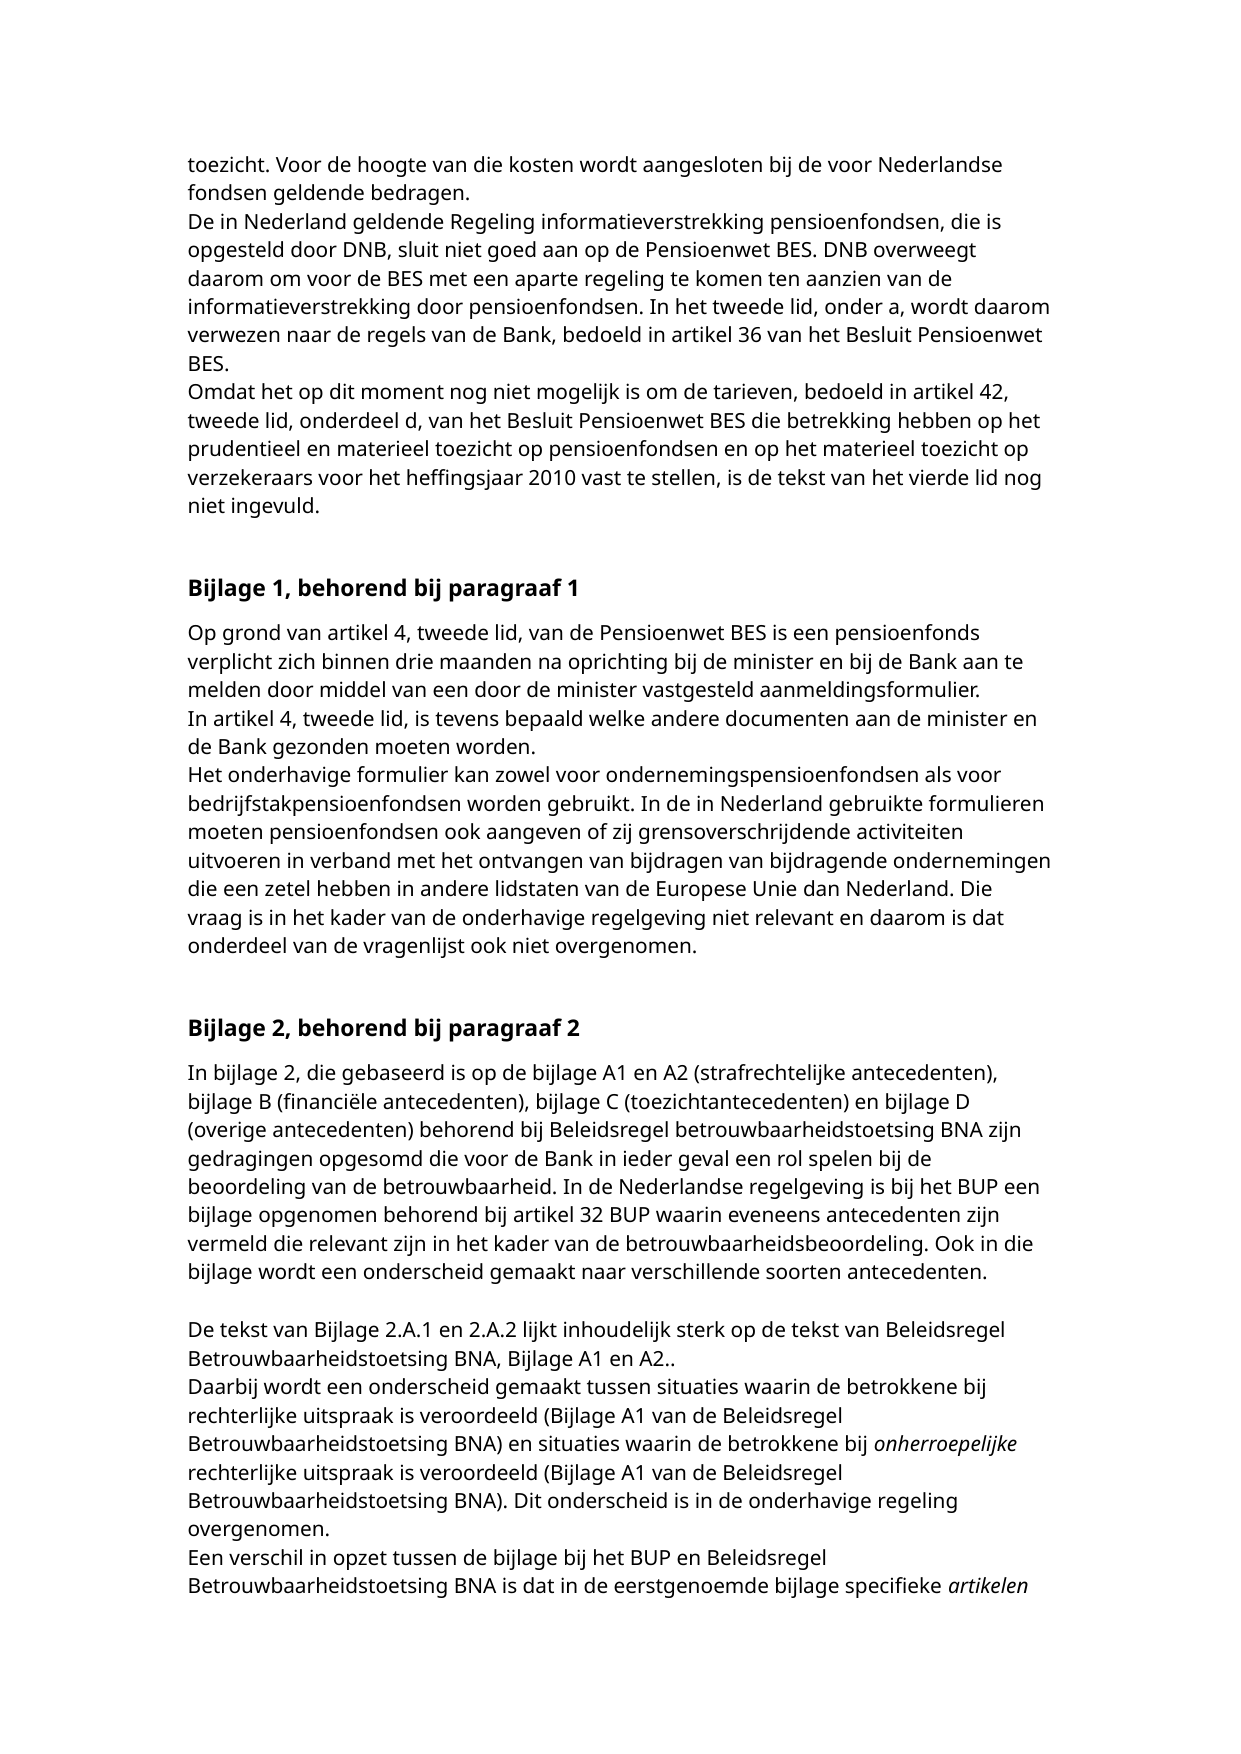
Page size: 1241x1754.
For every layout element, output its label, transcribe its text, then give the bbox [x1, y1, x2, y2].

text Een verschil in opzet tussen de bijlage bij het BUP en Beleidsregel Betrouwbaarheidstoetsing BNA is dat in de eerstgenoemde bijlage specifieke artikelen [187, 1543, 1053, 1600]
subtitle Bijlage 2, behorend bij paragraaf 2 [187, 1012, 1053, 1043]
text In artikel 4, tweede lid, is tevens bepaald welke andere documenten aan de minister en de Bank gezonden moeten worden. [187, 704, 1053, 761]
text Omdat het op dit moment nog niet mogelijk is om de tarieven, bedoeld in artikel 42, tweede lid, onderdeel d, van het Besluit Pensioenwet BES die betrekking hebben op het prudentieel en materieel toezicht op pensioenfondsen en op het materieel toezicht op verzekeraars voor het heffingsjaar 2010 vast te stellen, is de tekst van het vierde lid nog niet ingevuld. [187, 377, 1053, 520]
text De tekst van Bijlage 2.A.1 en 2.A.2 lijkt inhoudelijk sterk op de tekst van Beleidsregel Betrouwbaarheidstoetsing BNA, Bijlage A1 en A2.. [187, 1315, 1053, 1372]
text Daarbij wordt een onderscheid gemaakt tussen situaties waarin de betrokkene bij rechterlijke uitspraak is veroordeeld (Bijlage A1 van de Beleidsregel Betrouwbaarheidstoetsing BNA) en situaties waarin de betrokkene bij onherroepelijke rechterlijke uitspraak is veroordeeld (Bijlage A1 van de Beleidsregel Betrouwbaarheidstoetsing BNA). Dit onderscheid is in de onderhavige regeling overgenomen. [187, 1372, 1053, 1543]
text toezicht. Voor de hoogte van die kosten wordt aangesloten bij de voor Nederlandse fondsen geldende bedragen. [187, 150, 1053, 207]
text Het onderhavige formulier kan zowel voor ondernemingspensioenfondsen als voor bedrijfstakpensioenfondsen worden gebruikt. In de in Nederland gebruikte formulieren moeten pensioenfondsen ook aangeven of zij grensoverschrijdende activiteiten uitvoeren in verband met het ontvangen van bijdragen van bijdragende ondernemingen die een zetel hebben in andere lidstaten van de Europese Unie dan Nederland. Die vraag is in het kader van de onderhavige regelgeving niet relevant en daarom is dat onderdeel van de vragenlijst ook niet overgenomen. [187, 761, 1053, 960]
text De in Nederland geldende Regeling informatieverstrekking pensioenfondsen, die is opgesteld door DNB, sluit niet goed aan op de Pensioenwet BES. DNB overweegt daarom om voor de BES met een aparte regeling te komen ten aanzien van de informatieverstrekking door pensioenfondsen. In het tweede lid, onder a, wordt daarom verwezen naar de regels van de Bank, bedoeld in artikel 36 van het Besluit Pensioenwet BES. [187, 207, 1053, 377]
subtitle Bijlage 1, behorend bij paragraaf 1 [187, 572, 1053, 603]
text Op grond van artikel 4, tweede lid, van de Pensioenwet BES is een pensioenfonds verplicht zich binnen drie maanden na oprichting bij de minister en bij de Bank aan te melden door middel van een door de minister vastgesteld aanmeldingsformulier. [187, 618, 1053, 704]
text In bijlage 2, die gebaseerd is op de bijlage A1 en A2 (strafrechtelijke antecedenten), bijlage B (financiële antecedenten), bijlage C (toezichtantecedenten) en bijlage D (overige antecedenten) behorend bij Beleidsregel betrouwbaarheidstoetsing BNA zijn gedragingen opgesomd die voor de Bank in ieder geval een rol spelen bij de beoordeling van de betrouwbaarheid. In de Nederlandse regelgeving is bij het BUP een bijlage opgenomen behorend bij artikel 32 BUP waarin eveneens antecedenten zijn vermeld die relevant zijn in het kader van de betrouwbaarheidsbeoordeling. Ook in die bijlage wordt een onderscheid gemaakt naar verschillende soorten antecedenten. [187, 1058, 1053, 1286]
